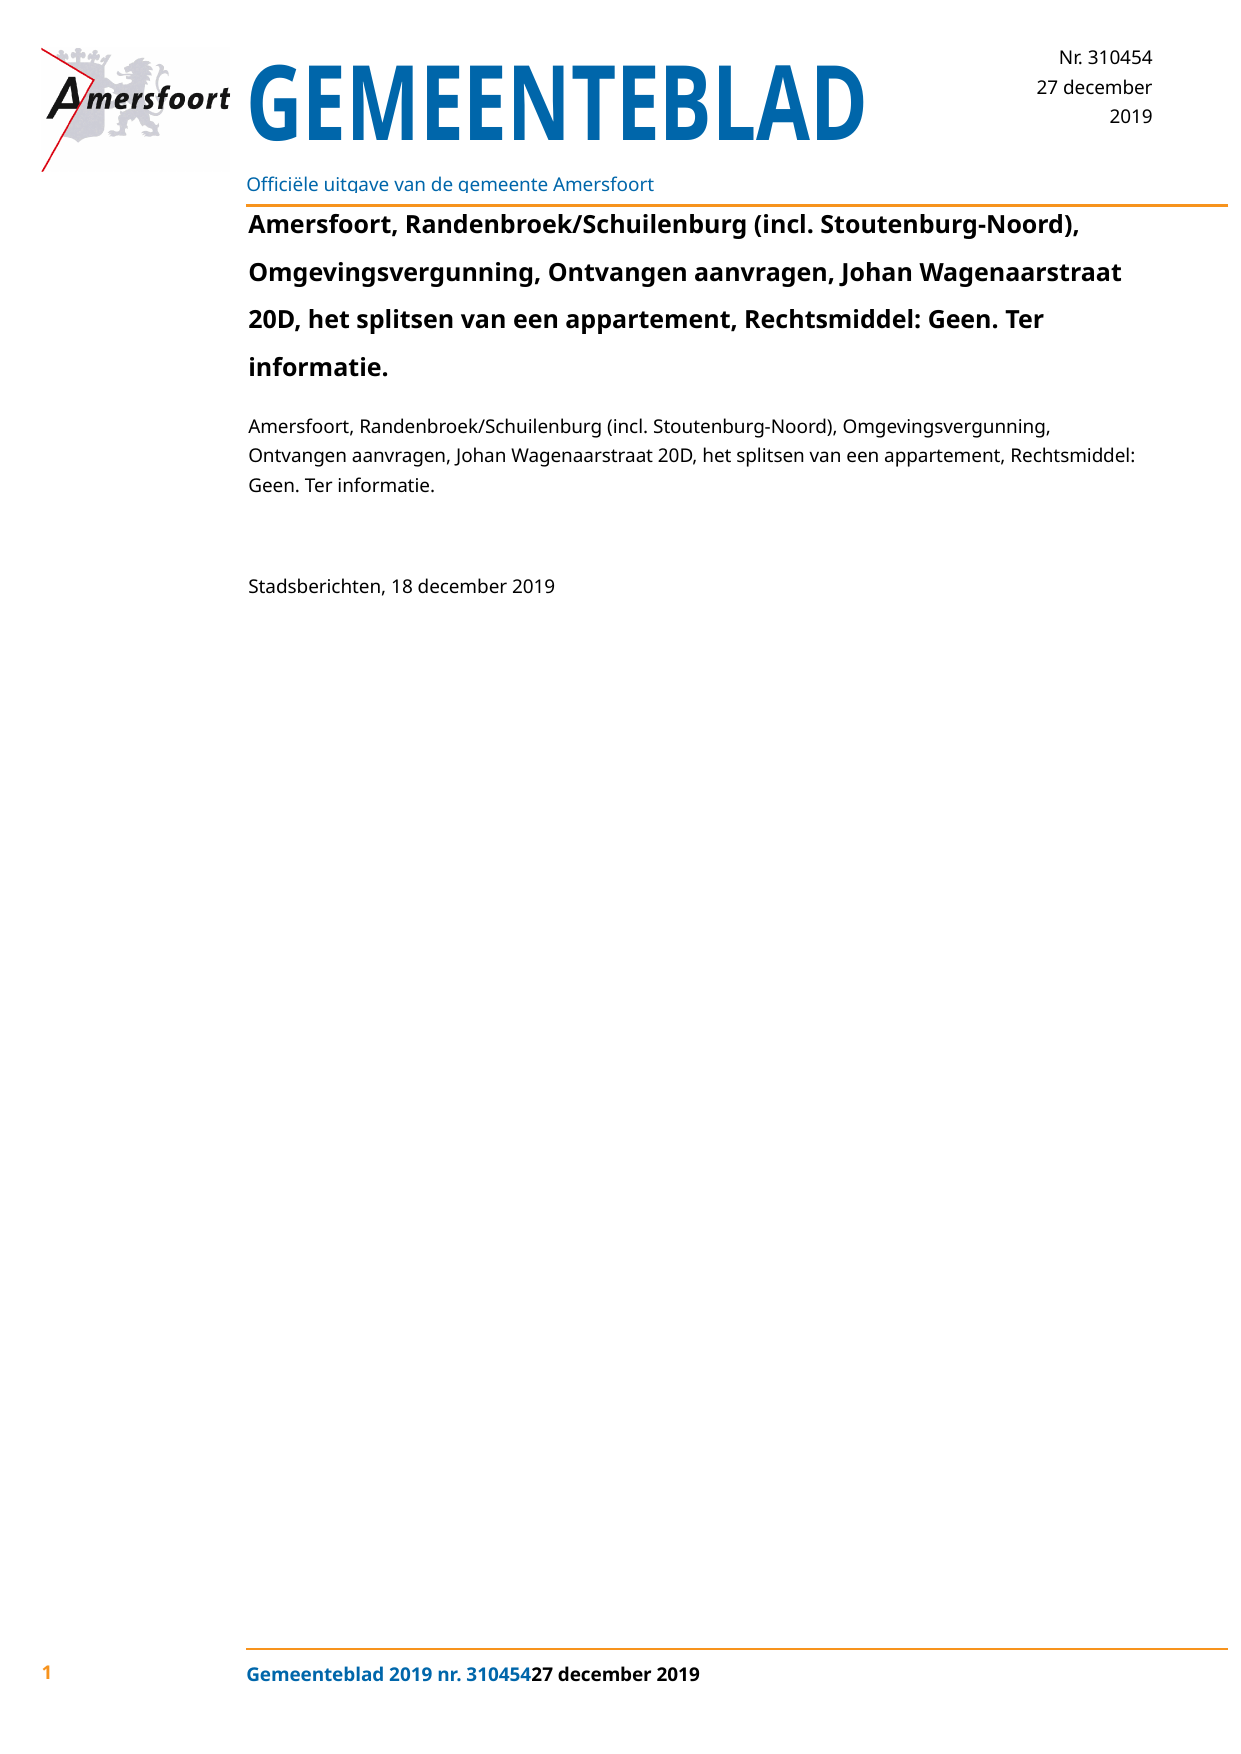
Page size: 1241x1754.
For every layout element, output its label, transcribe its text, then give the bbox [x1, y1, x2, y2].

text Amersfoort, Randenbroek/Schuilenburg (incl. Stoutenburg-Noord), Omgevingsvergunning, Ontvangen aanvragen, Johan Wagenaarstraat 20D, het splitsen van een appartement, Rechtsmiddel: Geen. Ter informatie. [248, 207, 1152, 384]
picture [41, 47, 231, 172]
text Stadsberichten, 18 december 2019 [248, 573, 1152, 599]
text Amersfoort, Randenbroek/Schuilenburg (incl. Stoutenburg-Noord), Omgevingsvergunning, Ontvangen aanvragen, Johan Wagenaarstraat 20D, het splitsen van een appartement, Rechtsmiddel: Geen. Ter informatie. [248, 413, 1152, 498]
